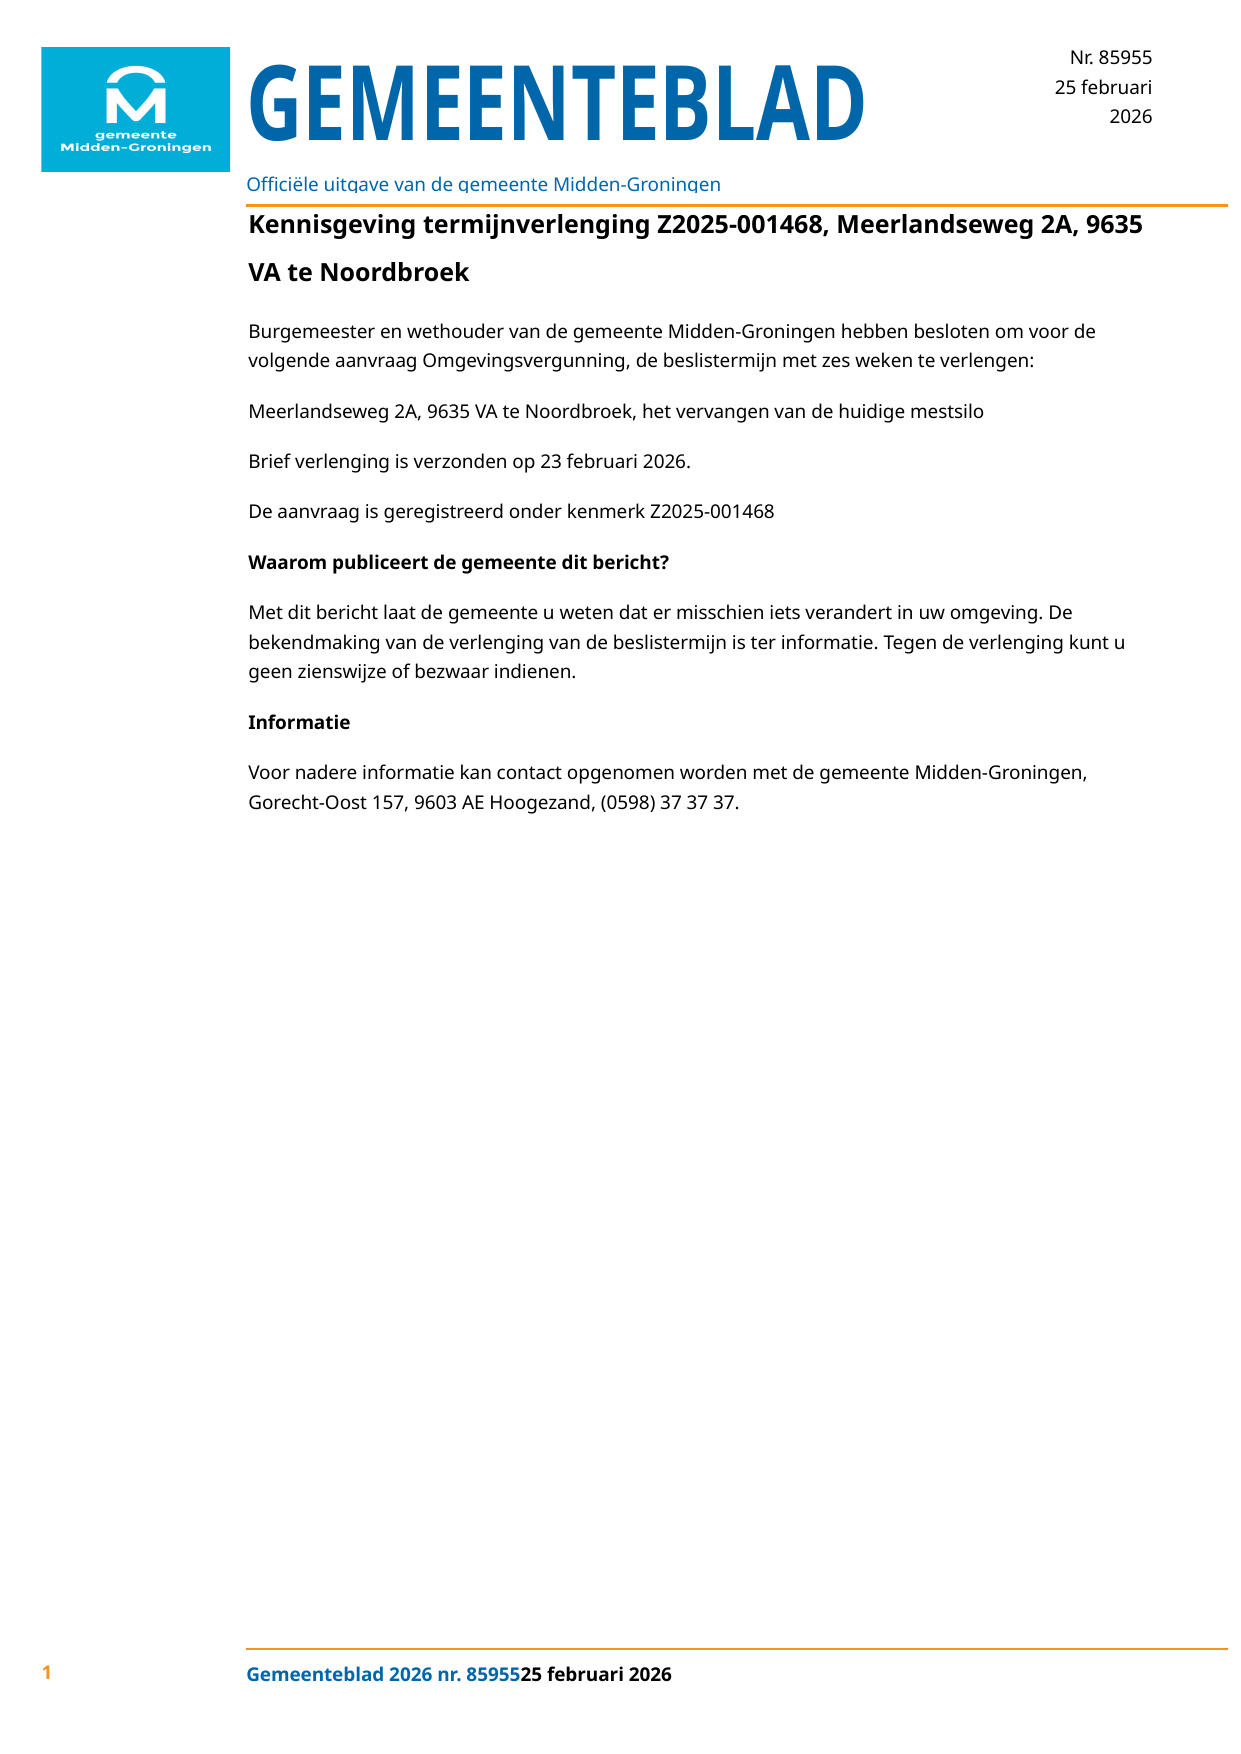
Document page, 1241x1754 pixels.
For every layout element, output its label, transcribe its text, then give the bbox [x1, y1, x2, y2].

text De aanvraag is geregistreerd onder kenmerk Z2025-001468 [248, 499, 1152, 524]
text Met dit bericht laat de gemeente u weten dat er misschien iets verandert in uw omgeving. De bekendmaking van de verlenging van de beslistermijn is ter informatie. Tegen de verlenging kunt u geen zienswijze of bezwaar indienen. [248, 599, 1152, 684]
picture [107, 89, 165, 122]
picture [184, 146, 190, 153]
picture [108, 66, 164, 82]
text Meerlandseweg 2A, 9635 VA te Noordbroek, het vervangen van de huidige mestsilo [248, 398, 1152, 424]
text Burgemeester en wethouder van de gemeente Midden-Groningen hebben besloten om voor de volgende aanvraag Omgevingsvergunning, de beslistermijn met zes weken te verlengen: [248, 318, 1152, 373]
text Waarom publiceert de gemeente dit bericht? [248, 549, 1152, 575]
text Informatie [248, 709, 1152, 735]
text Kennisgeving termijnverlenging Z2025-001468, Meerlandseweg 2A, 9635 VA te Noordbroek [248, 207, 1152, 288]
text Voor nadere informatie kan contact opgenomen worden met de gemeente Midden-Groningen, Gorecht-Oost 157, 9603 AE Hoogezand, (0598) 37 37 37. [248, 759, 1152, 815]
text Brief verlenging is verzonden op 23 februari 2026. [248, 448, 1152, 474]
